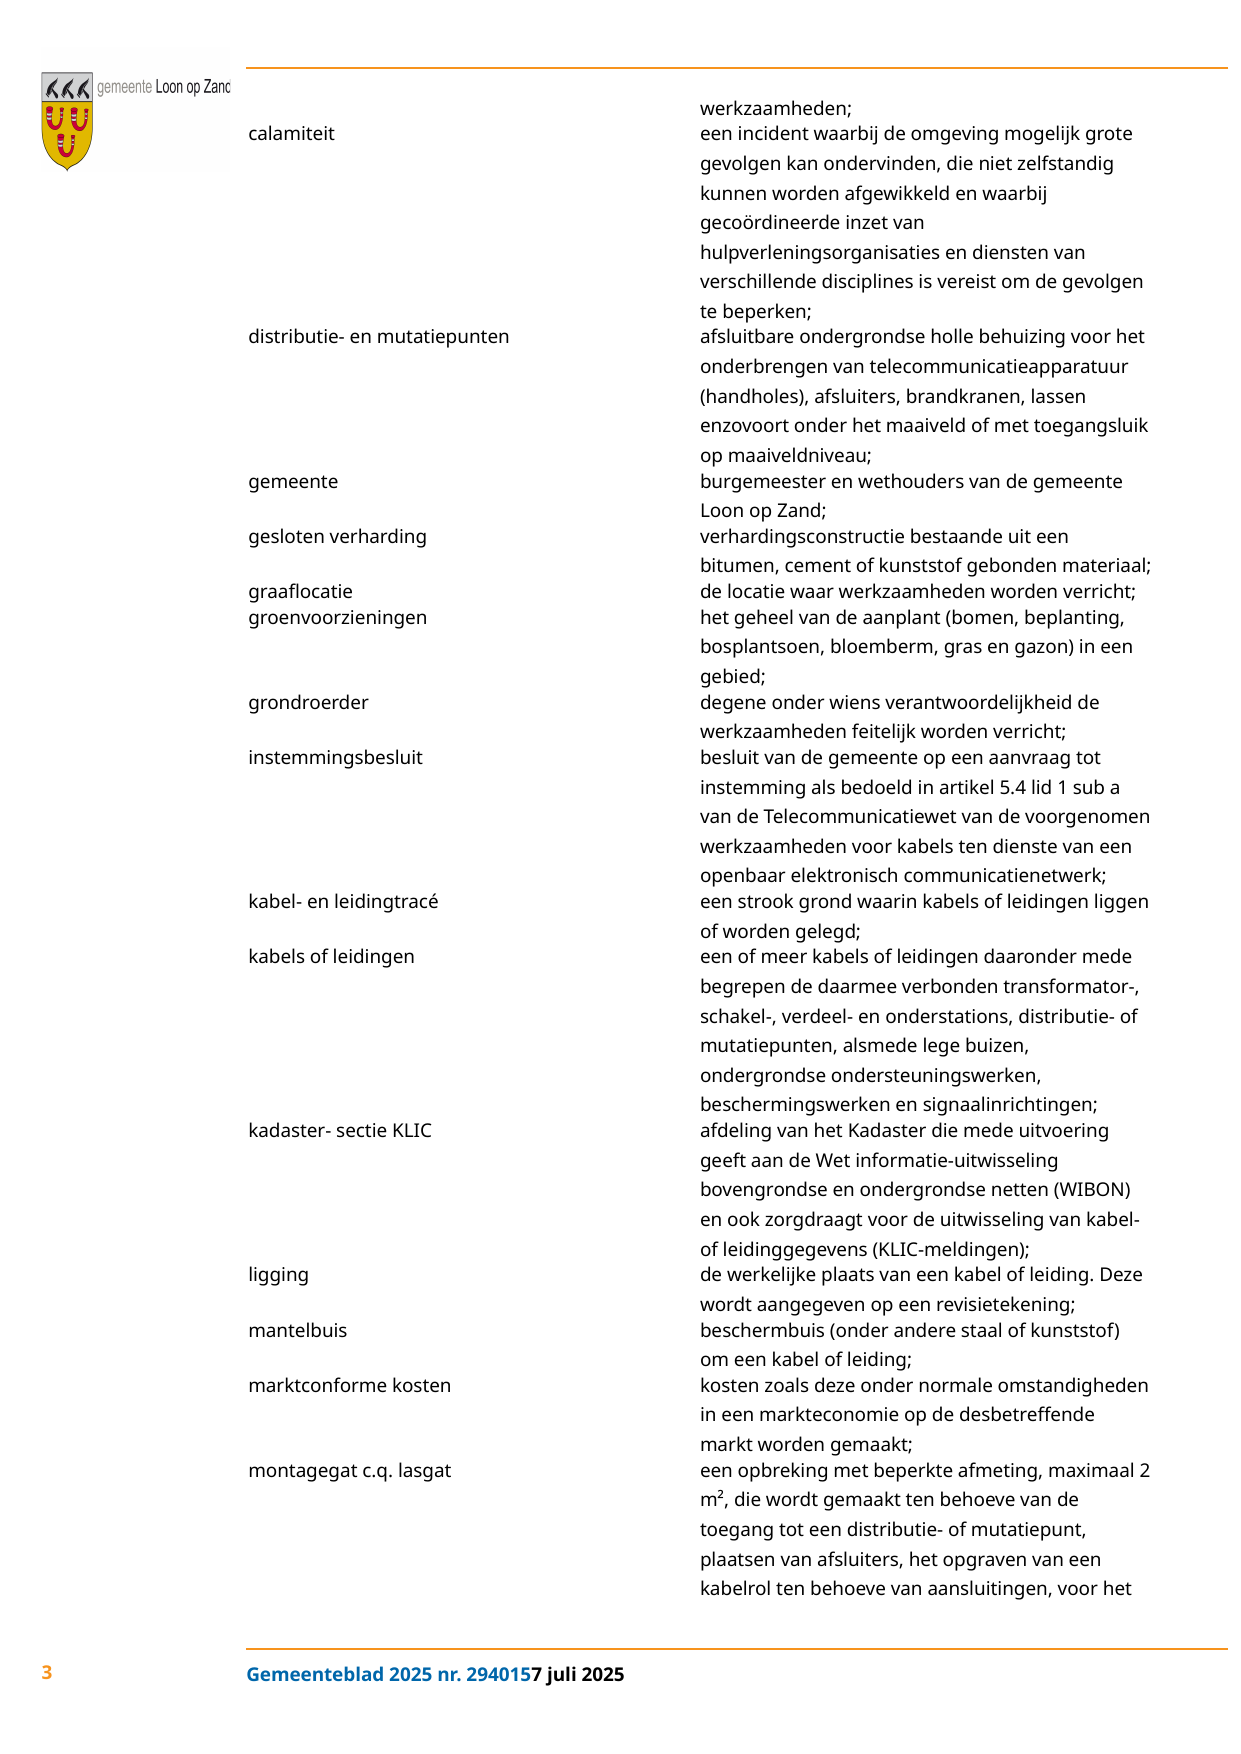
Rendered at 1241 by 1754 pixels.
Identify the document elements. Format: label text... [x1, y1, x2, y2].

table_cell mantelbuis [248, 1317, 700, 1372]
table_cell kabel- en leidingtracé [248, 889, 700, 944]
table_cell een strook grond waarin kabels of leidingen liggen of worden gelegd; [700, 889, 1152, 944]
table_cell grondroerder [248, 689, 700, 744]
table_cell de werkelijke plaats van een kabel of leiding. Deze wordt aangegeven op een revisietekening; [700, 1261, 1152, 1317]
picture [41, 47, 231, 172]
table_cell gesloten verharding [248, 523, 700, 578]
table_cell kabels of leidingen [248, 944, 700, 1117]
table_cell een incident waarbij de omgeving mogelijk grote gevolgen kan ondervinden, die niet zelfstandig kunnen worden afgewikkeld en waarbij gecoördineerde inzet van hulpverleningsorganisaties en diensten van verschillende disciplines is vereist om de gevolgen te beperken; [700, 121, 1152, 324]
table_cell distributie- en mutatiepunten [248, 324, 700, 468]
table_cell montagegat c.q. lasgat [248, 1457, 700, 1601]
table_cell marktconforme kosten [248, 1372, 700, 1457]
table_cell besluit van de gemeente op een aanvraag tot instemming als bedoeld in artikel 5.4 lid 1 sub a van de Telecommunicatiewet van de voorgenomen werkzaamheden voor kabels ten dienste van een openbaar elektronisch communicatienetwerk; [700, 744, 1152, 888]
table_cell graaflocatie [248, 579, 700, 604]
table_cell een of meer kabels of leidingen daaronder mede begrepen de daarmee verbonden transformator-, schakel-, verdeel- en onderstations, distributie- of mutatiepunten, alsmede lege buizen, ondergrondse ondersteuningswerken, beschermingswerken en signaalinrichtingen; [700, 944, 1152, 1117]
table_cell kadaster- sectie KLIC [248, 1118, 700, 1261]
table_cell het geheel van de aanplant (bomen, beplanting, bosplantsoen, bloemberm, gras en gazon) in een gebied; [700, 604, 1152, 689]
table_cell [248, 95, 700, 121]
table_cell beschermbuis (onder andere staal of kunststof) om een kabel of leiding; [700, 1317, 1152, 1372]
table_cell calamiteit [248, 121, 700, 324]
table_cell werkzaamheden; [700, 95, 1152, 121]
table_cell afsluitbare ondergrondse holle behuizing voor het onderbrengen van telecommunicatieapparatuur (handholes), afsluiters, brandkranen, lassen enzovoort onder het maaiveld of met toegangsluik op maaiveldniveau; [700, 324, 1152, 468]
table_cell instemmingsbesluit [248, 744, 700, 888]
table_cell kosten zoals deze onder normale omstandigheden in een markteconomie op de desbetreffende markt worden gemaakt; [700, 1372, 1152, 1457]
table_cell degene onder wiens verantwoordelijkheid de werkzaamheden feitelijk worden verricht; [700, 689, 1152, 744]
table_cell verhardingsconstructie bestaande uit een bitumen, cement of kunststof gebonden materiaal; [700, 523, 1152, 578]
table_cell een opbreking met beperkte afmeting, maximaal 2 m², die wordt gemaakt ten behoeve van de toegang tot een distributie- of mutatiepunt, plaatsen van afsluiters, het opgraven van een kabelrol ten behoeve van aansluitingen, voor het [700, 1457, 1152, 1601]
table_cell afdeling van het Kadaster die mede uitvoering geeft aan de Wet informatie-uitwisseling bovengrondse en ondergrondse netten (WIBON) en ook zorgdraagt voor de uitwisseling van kabel- of leidinggegevens (KLIC-meldingen); [700, 1118, 1152, 1261]
table_cell ligging [248, 1261, 700, 1317]
table_cell de locatie waar werkzaamheden worden verricht; [700, 579, 1152, 604]
table_cell gemeente [248, 468, 700, 523]
table_cell burgemeester en wethouders van de gemeente Loon op Zand; [700, 468, 1152, 523]
table_cell groenvoorzieningen [248, 604, 700, 689]
